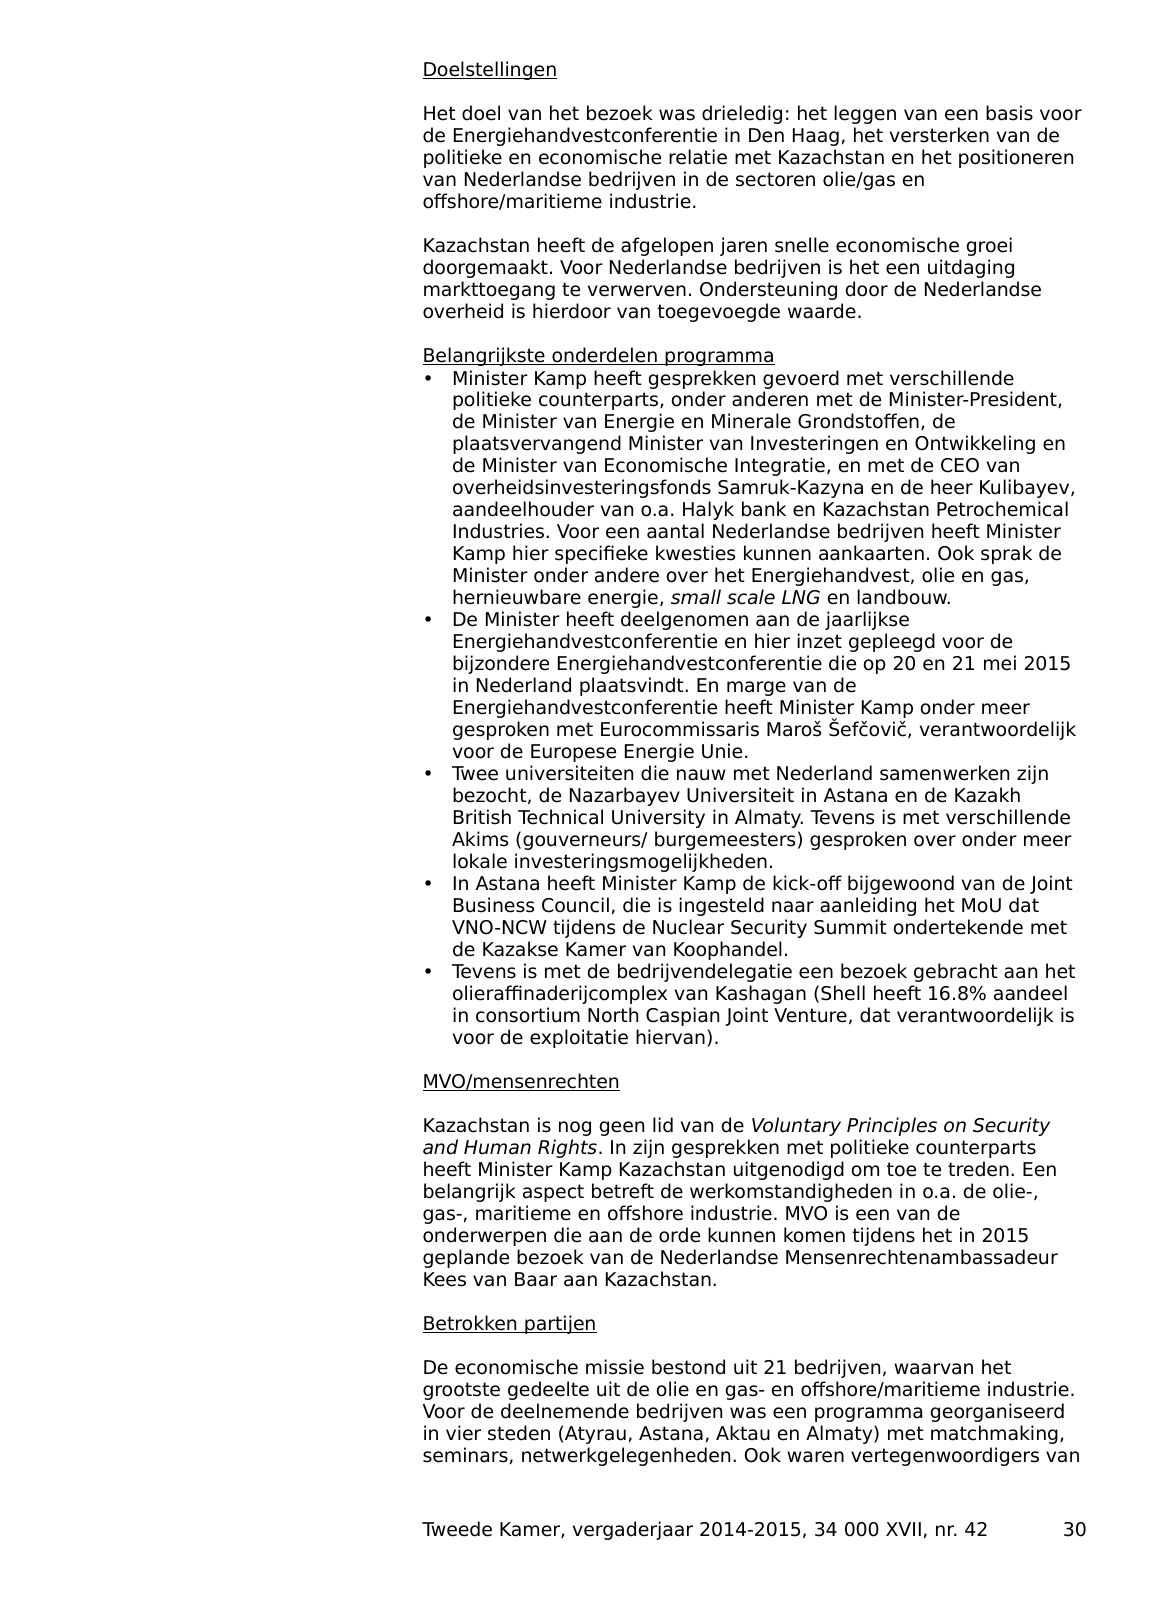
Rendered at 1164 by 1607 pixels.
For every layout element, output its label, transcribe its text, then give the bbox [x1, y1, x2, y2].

text Het doel van het bezoek was drieledig: het leggen van een basis voor de Energiehandvestconferentie in Den Haag, het versterken van de politieke en economische relatie met Kazachstan en het positioneren van Nederlandse bedrijven in de sectoren olie/gas en offshore/maritieme industrie. [422, 103, 1087, 213]
text De economische missie bestond uit 21 bedrijven, waarvan het grootste gedeelte uit de olie en gas- en offshore/maritieme industrie. Voor de deelnemende bedrijven was een programma georganiseerd in vier steden (Atyrau, Astana, Aktau en Almaty) met matchmaking, seminars, netwerkgelegenheden. Ook waren vertegenwoordigers van [422, 1357, 1087, 1467]
text Kazachstan heeft de afgelopen jaren snelle economische groei doorgemaakt. Voor Nederlandse bedrijven is het een uitdaging markttoegang te verwerven. Ondersteuning door de Nederlandse overheid is hierdoor van toegevoegde waarde. [422, 235, 1087, 323]
subtitle Belangrijkste onderdelen programma [422, 345, 1087, 367]
text • Twee universiteiten die nauw met Nederland samenwerken zijn bezocht, de Nazarbayev Universiteit in Astana en de Kazakh British Technical University in Almaty. Tevens is met verschillende Akims (gouverneurs/ burgemeesters) gesproken over onder meer lokale investeringsmogelijkheden. [422, 763, 1087, 873]
subtitle Doelstellingen [422, 59, 1087, 81]
text Kazachstan is nog geen lid van de Voluntary Principles on Security and Human Rights. In zijn gesprekken met politieke counterparts heeft Minister Kamp Kazachstan uitgenodigd om toe te treden. Een belangrijk aspect betreft de werkomstandigheden in o.a. de olie-, gas-, maritieme en offshore industrie. MVO is een van de onderwerpen die aan de orde kunnen komen tijdens het in 2015 geplande bezoek van de Nederlandse Mensenrechtenambassadeur Kees van Baar aan Kazachstan. [422, 1115, 1087, 1291]
text • Minister Kamp heeft gesprekken gevoerd met verschillende politieke counterparts, onder anderen met de Minister-President, de Minister van Energie en Minerale Grondstoffen, de plaatsvervangend Minister van Investeringen en Ontwikkeling en de Minister van Economische Integratie, en met de CEO van overheidsinvesteringsfonds Samruk-Kazyna en de heer Kulibayev, aandeelhouder van o.a. Halyk bank en Kazachstan Petrochemical Industries. Voor een aantal Nederlandse bedrijven heeft Minister Kamp hier specifieke kwesties kunnen aankaarten. Ook sprak de Minister onder andere over het Energiehandvest, olie en gas, hernieuwbare energie, small scale LNG en landbouw. [422, 367, 1087, 609]
text • Tevens is met de bedrijvendelegatie een bezoek gebracht aan het olieraffinaderijcomplex van Kashagan (Shell heeft 16.8% aandeel in consortium North Caspian Joint Venture, dat verantwoordelijk is voor de exploitatie hiervan). [422, 961, 1087, 1049]
text • De Minister heeft deelgenomen aan de jaarlijkse Energiehandvestconferentie en hier inzet gepleegd voor de bijzondere Energiehandvestconferentie die op 20 en 21 mei 2015 in Nederland plaatsvindt. En marge van de Energiehandvestconferentie heeft Minister Kamp onder meer gesproken met Eurocommissaris Maroš Šefčovič, verantwoordelijk voor de Europese Energie Unie. [422, 609, 1087, 763]
subtitle Betrokken partijen [422, 1313, 1087, 1335]
subtitle MVO/mensenrechten [422, 1071, 1087, 1093]
text • In Astana heeft Minister Kamp de kick-off bijgewoond van de Joint Business Council, die is ingesteld naar aanleiding het MoU dat VNO-NCW tijdens de Nuclear Security Summit ondertekende met de Kazakse Kamer van Koophandel. [422, 873, 1087, 961]
